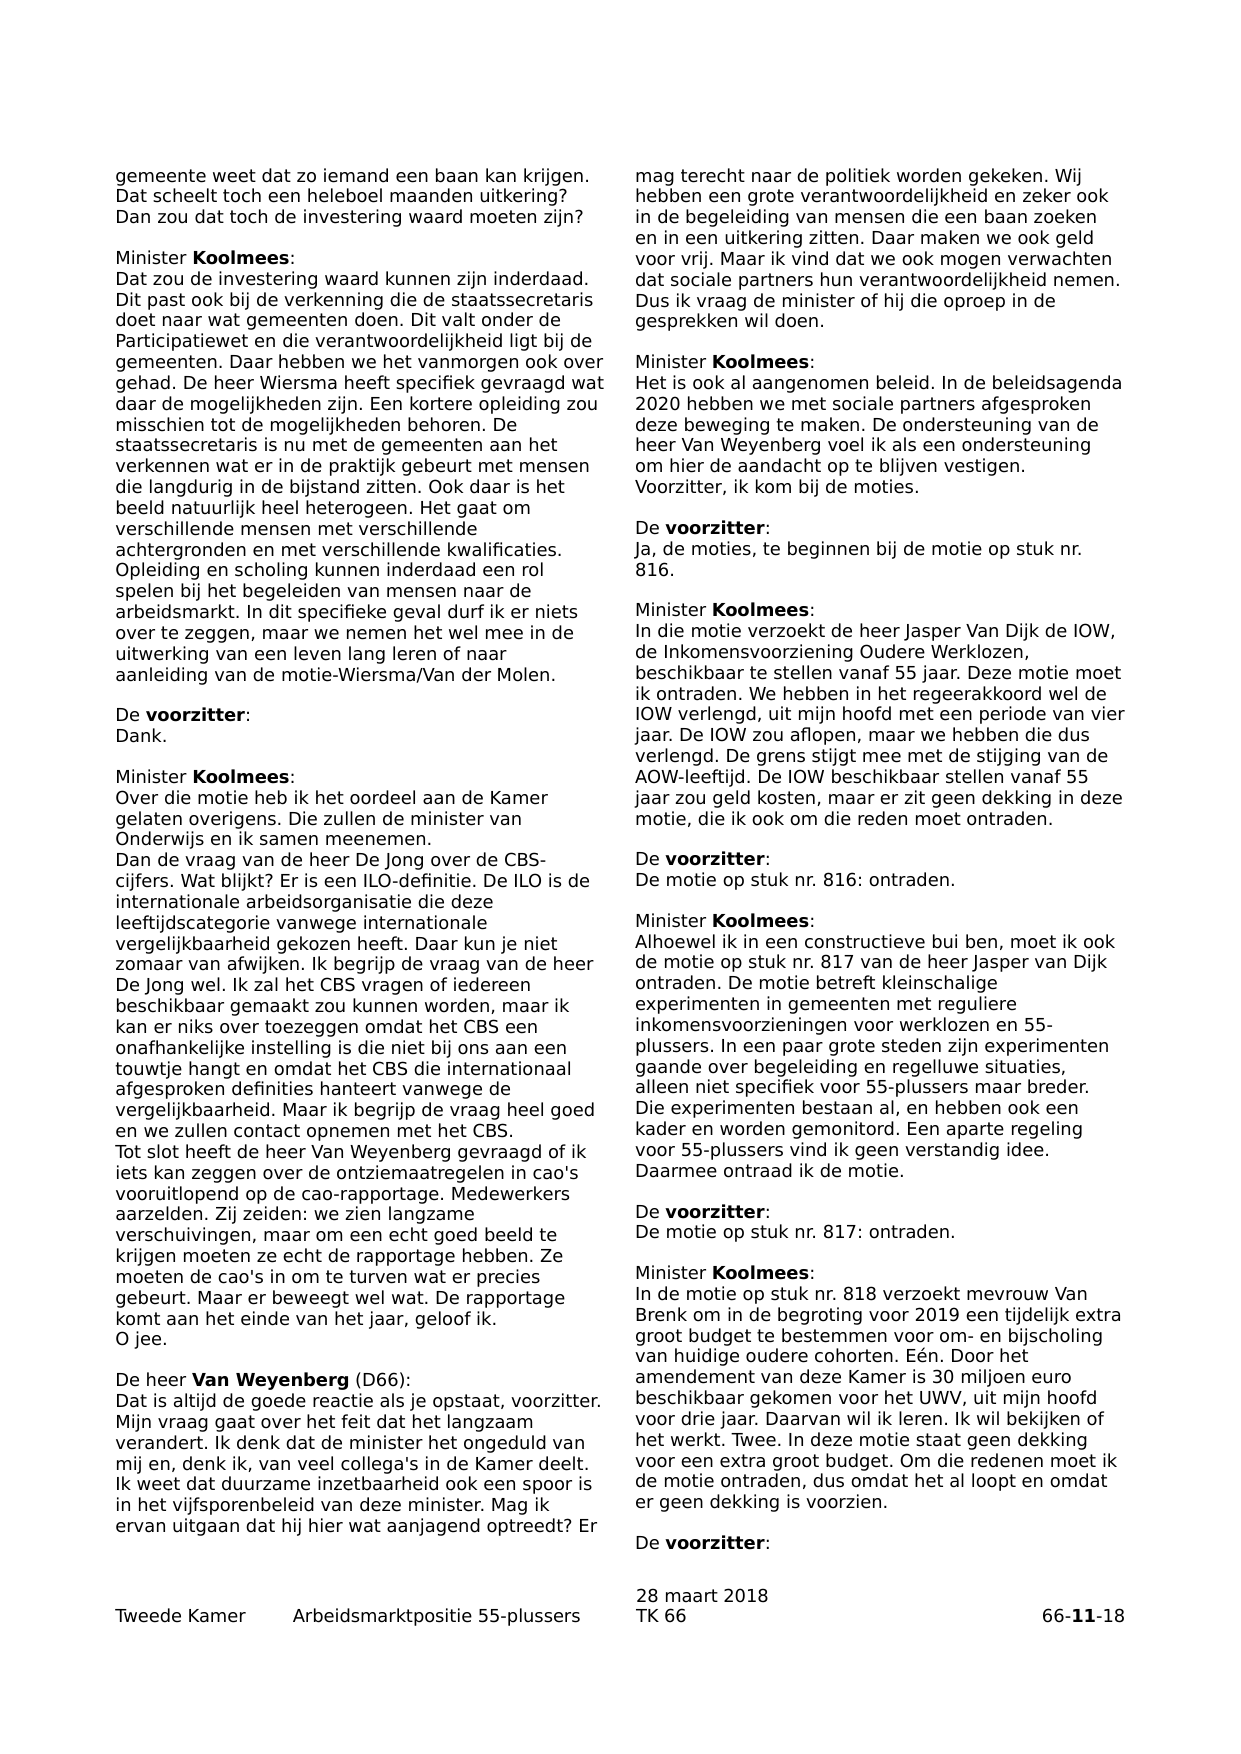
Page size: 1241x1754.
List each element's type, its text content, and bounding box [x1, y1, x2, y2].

text Het is ook al aangenomen beleid. In de beleidsagenda 2020 hebben we met sociale partners afgesproken deze beweging te maken. De ondersteuning van de heer Van Weyenberg voel ik als een ondersteuning om hier de aandacht op te blijven vestigen. [635, 373, 1125, 477]
text Ja, de moties, te beginnen bij de motie op stuk nr. 816. [635, 538, 1125, 580]
text De voorzitter: [115, 705, 605, 726]
text In de motie op stuk nr. 818 verzoekt mevrouw Van Brenk om in de begroting voor 2019 een tijdelijk extra groot budget te bestemmen voor om- en bijscholing van huidige oudere cohorten. Eén. Door het amendement van deze Kamer is 30 miljoen euro beschikbaar gekomen voor het UWV, uit mijn hoofd voor drie jaar. Daarvan wil ik leren. Ik wil bekijken of het werkt. Twee. In deze motie staat geen dekking voor een extra groot budget. Om die redenen moet ik de motie ontraden, dus omdat het al loopt en omdat er geen dekking is voorzien. [635, 1284, 1125, 1513]
text Alhoewel ik in een constructieve bui ben, moet ik ook de motie op stuk nr. 817 van de heer Jasper van Dijk ontraden. De motie betreft kleinschalige experimenten in gemeenten met reguliere inkomensvoorzieningen voor werklozen en 55-plussers. In een paar grote steden zijn experimenten gaande over begeleiding en regelluwe situaties, alleen niet specifiek voor 55-plussers maar breder. Die experimenten bestaan al, en hebben ook een kader en worden gemonitord. Een aparte regeling voor 55-plussers vind ik geen verstandig idee. Daarmee ontraad ik de motie. [635, 931, 1125, 1181]
text De voorzitter: [635, 849, 1125, 870]
text gemeente weet dat zo iemand een baan kan krijgen. Dat scheelt toch een heleboel maanden uitkering? Dan zou dat toch de investering waard moeten zijn? [115, 165, 605, 228]
text Minister Koolmees: [635, 600, 1125, 621]
text De motie op stuk nr. 817: ontraden. [635, 1222, 1125, 1243]
text De heer Van Weyenberg (D66): [115, 1370, 605, 1391]
text Minister Koolmees: [115, 248, 605, 268]
text Over die motie heb ik het oordeel aan de Kamer gelaten overigens. Die zullen de minister van Onderwijs en ik samen meenemen. [115, 787, 605, 850]
text mag terecht naar de politiek worden gekeken. Wij hebben een grote verantwoordelijkheid en zeker ook in de begeleiding van mensen die een baan zoeken en in een uitkering zitten. Daar maken we ook geld voor vrij. Maar ik vind dat we ook mogen verwachten dat sociale partners hun verantwoordelijkheid nemen. Dus ik vraag de minister of hij die oproep in de gesprekken wil doen. [635, 165, 1125, 332]
text Dat zou de investering waard kunnen zijn inderdaad. Dit past ook bij de verkenning die de staatssecretaris doet naar wat gemeenten doen. Dit valt onder de Participatiewet en die verantwoordelijkheid ligt bij de gemeenten. Daar hebben we het vanmorgen ook over gehad. De heer Wiersma heeft specifiek gevraagd wat daar de mogelijkheden zijn. Een kortere opleiding zou misschien tot de mogelijkheden behoren. De staatssecretaris is nu met de gemeenten aan het verkennen wat er in de praktijk gebeurt met mensen die langdurig in de bijstand zitten. Ook daar is het beeld natuurlijk heel heterogeen. Het gaat om verschillende mensen met verschillende achtergronden en met verschillende kwalificaties. Opleiding en scholing kunnen inderdaad een rol spelen bij het begeleiden van mensen naar de arbeidsmarkt. In dit specifieke geval durf ik er niets over te zeggen, maar we nemen het wel mee in de uitwerking van een leven lang leren of naar aanleiding van de motie-Wiersma/Van der Molen. [115, 268, 605, 685]
text De voorzitter: [635, 1201, 1125, 1222]
text O jee. [115, 1329, 605, 1350]
text Minister Koolmees: [635, 1263, 1125, 1284]
text De voorzitter: [635, 518, 1125, 538]
text Dan de vraag van de heer De Jong over de CBS-cijfers. Wat blijkt? Er is een ILO-definitie. De ILO is de internationale arbeidsorganisatie die deze leeftijdscategorie vanwege internationale vergelijkbaarheid gekozen heeft. Daar kun je niet zomaar van afwijken. Ik begrijp de vraag van de heer De Jong wel. Ik zal het CBS vragen of iedereen beschikbaar gemaakt zou kunnen worden, maar ik kan er niks over toezeggen omdat het CBS een onafhankelijke instelling is die niet bij ons aan een touwtje hangt en omdat het CBS die internationaal afgesproken definities hanteert vanwege de vergelijkbaarheid. Maar ik begrijp de vraag heel goed en we zullen contact opnemen met het CBS. [115, 850, 605, 1142]
text Minister Koolmees: [635, 911, 1125, 931]
text Minister Koolmees: [635, 352, 1125, 373]
text Dat is altijd de goede reactie als je opstaat, voorzitter. [115, 1391, 605, 1412]
text Minister Koolmees: [115, 767, 605, 787]
text In die motie verzoekt de heer Jasper Van Dijk de IOW, de Inkomensvoorziening Oudere Werklozen, beschikbaar te stellen vanaf 55 jaar. Deze motie moet ik ontraden. We hebben in het regeerakkoord wel de IOW verlengd, uit mijn hoofd met een periode van vier jaar. De IOW zou aflopen, maar we hebben die dus verlengd. De grens stijgt mee met de stijging van de AOW-leeftijd. De IOW beschikbaar stellen vanaf 55 jaar zou geld kosten, maar er zit geen dekking in deze motie, die ik ook om die reden moet ontraden. [635, 621, 1125, 829]
text Tot slot heeft de heer Van Weyenberg gevraagd of ik iets kan zeggen over de ontziemaatregelen in cao's vooruitlopend op de cao-rapportage. Medewerkers aarzelden. Zij zeiden: we zien langzame verschuivingen, maar om een echt goed beeld te krijgen moeten ze echt de rapportage hebben. Ze moeten de cao's in om te turven wat er precies gebeurt. Maar er beweegt wel wat. De rapportage komt aan het einde van het jaar, geloof ik. [115, 1142, 605, 1329]
text De voorzitter: [635, 1533, 1125, 1554]
text Voorzitter, ik kom bij de moties. [635, 477, 1125, 498]
text Mijn vraag gaat over het feit dat het langzaam verandert. Ik denk dat de minister het ongeduld van mij en, denk ik, van veel collega's in de Kamer deelt. Ik weet dat duurzame inzetbaarheid ook een spoor is in het vijfsporenbeleid van deze minister. Mag ik ervan uitgaan dat hij hier wat aanjagend optreedt? Er [115, 1412, 605, 1537]
text De motie op stuk nr. 816: ontraden. [635, 870, 1125, 891]
text Dank. [115, 726, 605, 747]
